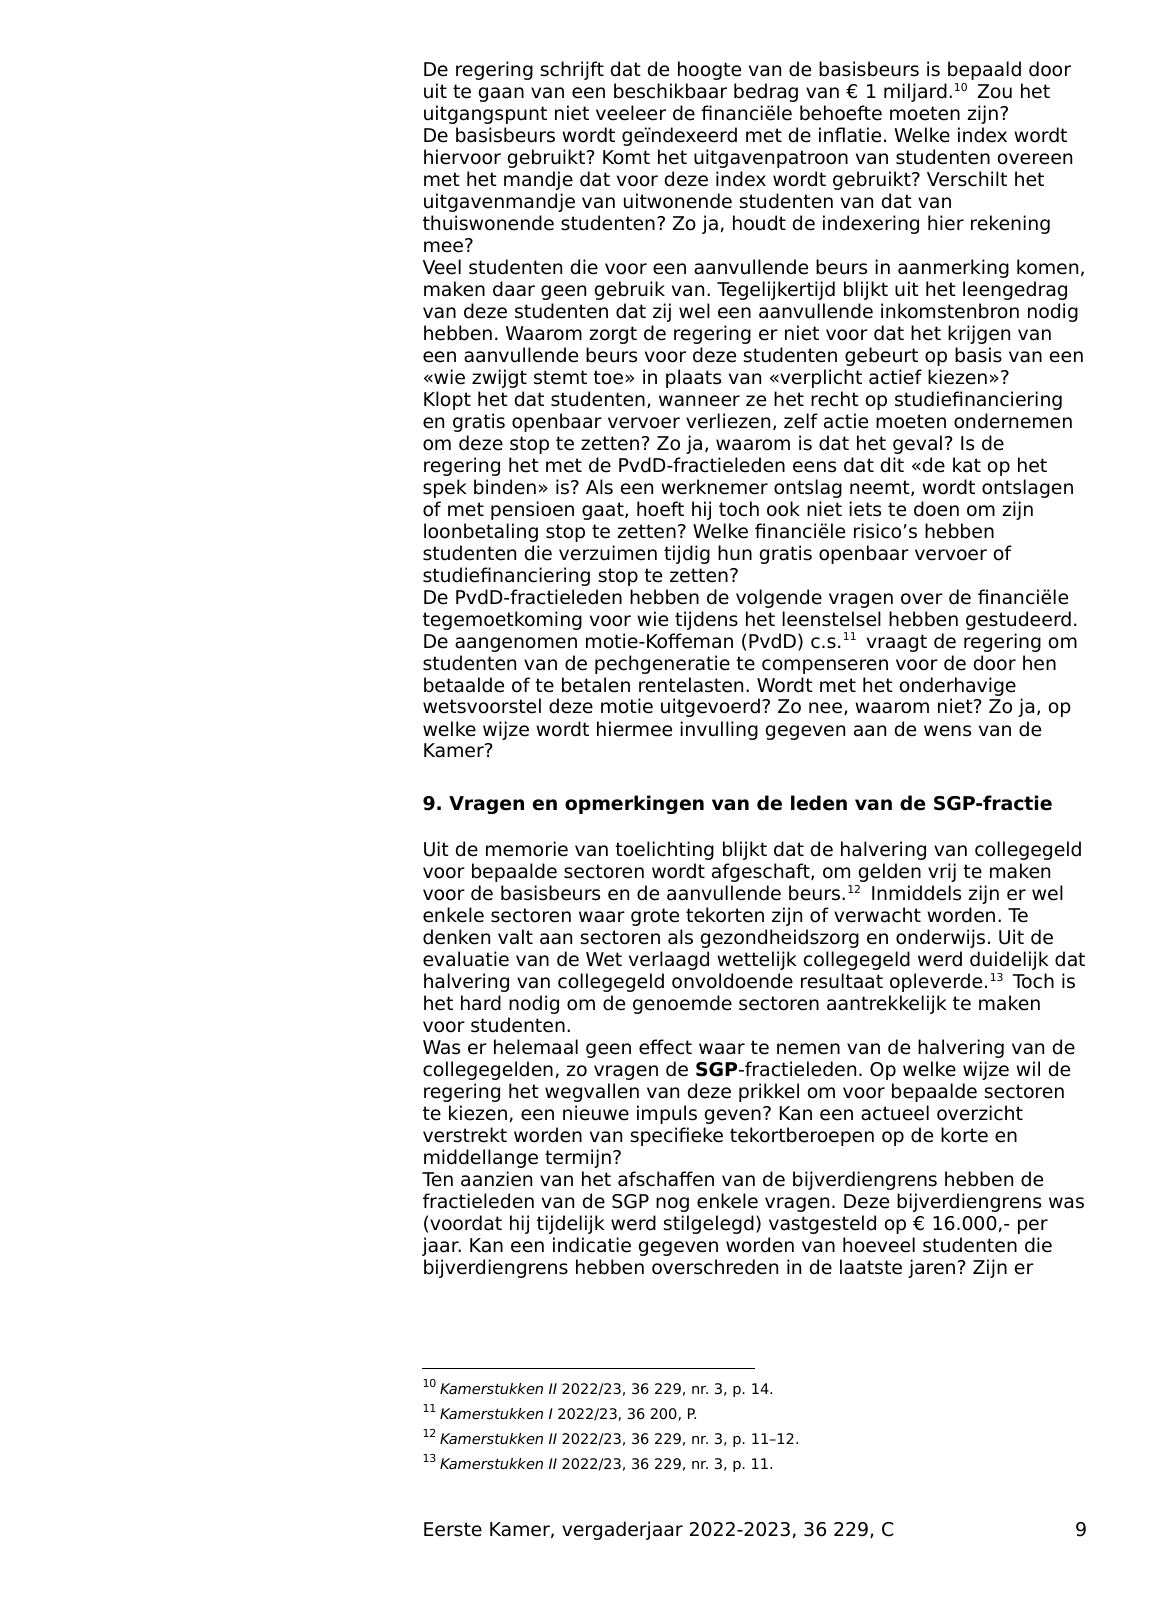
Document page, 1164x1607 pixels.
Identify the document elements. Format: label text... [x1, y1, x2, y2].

text Kamerstukken II 2022/23, 36 229, nr. 3, p. 11. [422, 1452, 1087, 1474]
text Ten aanzien van het afschaffen van de bijverdiengrens hebben de fractieleden van de SGP nog enkele vragen. Deze bijverdiengrens was (voordat hij tijdelijk werd stilgelegd) vastgesteld op € 16.000,- per jaar. Kan een indicatie gegeven worden van hoeveel studenten die bijverdiengrens hebben overschreden in de laatste jaren? Zijn er [422, 1169, 1087, 1279]
text De PvdD-fractieleden hebben de volgende vragen over de financiële tegemoetkoming voor wie tijdens het leenstelsel hebben gestudeerd. De aangenomen motie-Koffeman (PvdD) c.s. vraagt de regering om studenten van de pechgeneratie te compenseren voor de door hen betaalde of te betalen rentelasten. Wordt met het onderhavige wetsvoorstel deze motie uitgevoerd? Zo nee, waarom niet? Zo ja, op welke wijze wordt hiermee invulling gegeven aan de wens van de Kamer? [422, 587, 1087, 762]
subtitle 9. Vragen en opmerkingen van de leden van de SGP-fractie [422, 792, 1087, 814]
text Kamerstukken II 2022/23, 36 229, nr. 3, p. 14. [422, 1377, 1087, 1399]
text Uit de memorie van toelichting blijkt dat de halvering van collegegeld voor bepaalde sectoren wordt afgeschaft, om gelden vrij te maken voor de basisbeurs en de aanvullende beurs. Inmiddels zijn er wel enkele sectoren waar grote tekorten zijn of verwacht worden. Te denken valt aan sectoren als gezondheidszorg en onderwijs. Uit de evaluatie van de Wet verlaagd wettelijk collegegeld werd duidelijk dat halvering van collegegeld onvoldoende resultaat opleverde. Toch is het hard nodig om de genoemde sectoren aantrekkelijk te maken voor studenten. [422, 839, 1087, 1037]
text De basisbeurs wordt geïndexeerd met de inflatie. Welke index wordt hiervoor gebruikt? Komt het uitgavenpatroon van studenten overeen met het mandje dat voor deze index wordt gebruikt? Verschilt het uitgavenmandje van uitwonende studenten van dat van thuiswonende studenten? Zo ja, houdt de indexering hier rekening mee? [422, 125, 1087, 257]
text De regering schrijft dat de hoogte van de basisbeurs is bepaald door uit te gaan van een beschikbaar bedrag van € 1 miljard. Zou het uitgangspunt niet veeleer de financiële behoefte moeten zijn? [422, 59, 1087, 125]
text Veel studenten die voor een aanvullende beurs in aanmerking komen, maken daar geen gebruik van. Tegelijkertijd blijkt uit het leengedrag van deze studenten dat zij wel een aanvullende inkomstenbron nodig hebben. Waarom zorgt de regering er niet voor dat het krijgen van een aanvullende beurs voor deze studenten gebeurt op basis van een «wie zwijgt stemt toe» in plaats van «verplicht actief kiezen»? [422, 257, 1087, 389]
text Was er helemaal geen effect waar te nemen van de halvering van de collegegelden, zo vragen de SGP-fractieleden. Op welke wijze wil de regering het wegvallen van deze prikkel om voor bepaalde sectoren te kiezen, een nieuwe impuls geven? Kan een actueel overzicht verstrekt worden van specifieke tekortberoepen op de korte en middellange termijn? [422, 1037, 1087, 1169]
text Kamerstukken II 2022/23, 36 229, nr. 3, p. 11–12. [422, 1427, 1087, 1449]
text Klopt het dat studenten, wanneer ze het recht op studiefinanciering en gratis openbaar vervoer verliezen, zelf actie moeten ondernemen om deze stop te zetten? Zo ja, waarom is dat het geval? Is de regering het met de PvdD-fractieleden eens dat dit «de kat op het spek binden» is? Als een werknemer ontslag neemt, wordt ontslagen of met pensioen gaat, hoeft hij toch ook niet iets te doen om zijn loonbetaling stop te zetten? Welke financiële risico’s hebben studenten die verzuimen tijdig hun gratis openbaar vervoer of studiefinanciering stop te zetten? [422, 389, 1087, 587]
text Kamerstukken I 2022/23, 36 200, P. [422, 1402, 1087, 1424]
